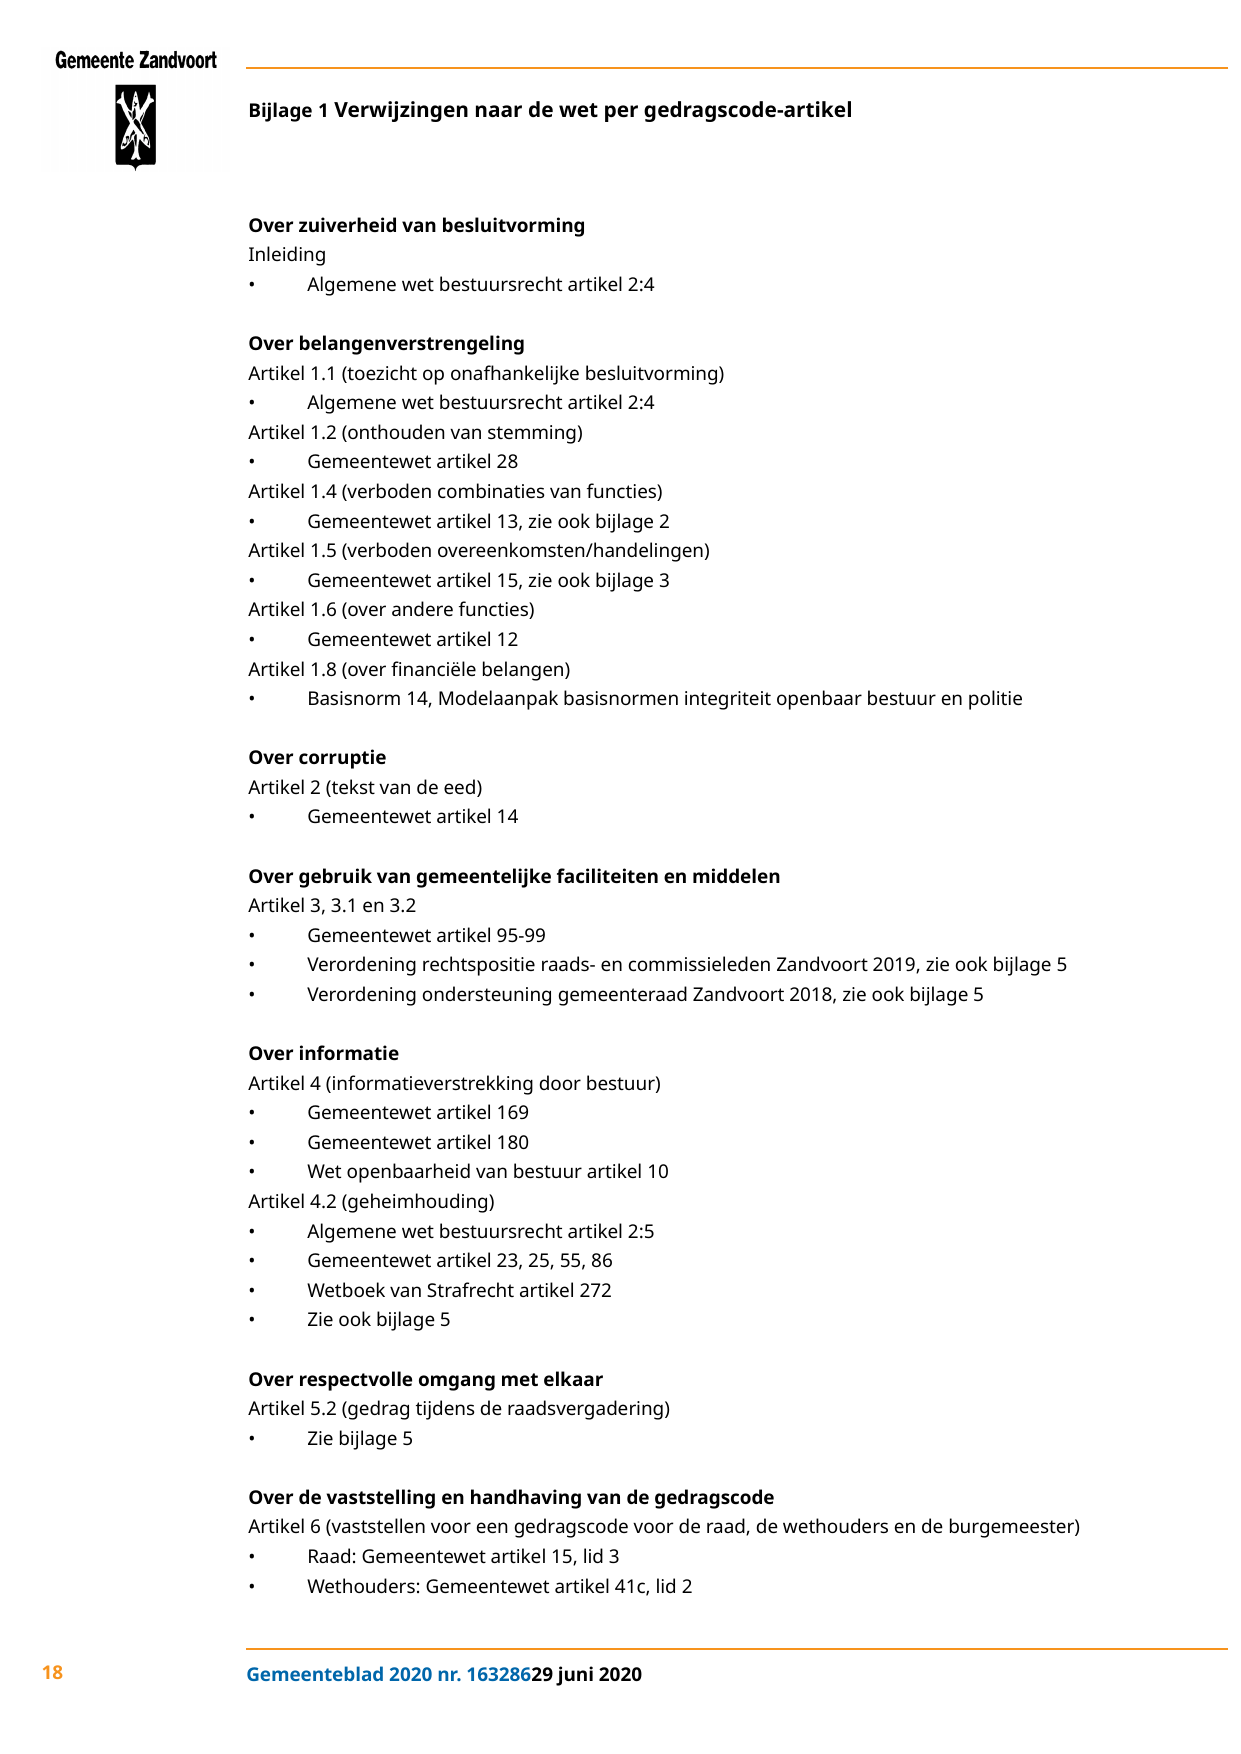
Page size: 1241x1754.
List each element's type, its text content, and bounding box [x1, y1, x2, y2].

list Algemene wet bestuursrecht artikel 2:5 [248, 1218, 1152, 1244]
list Wethouders: Gemeentewet artikel 41c, lid 2 [248, 1573, 1152, 1599]
list Zie bijlage 5 [248, 1425, 1152, 1451]
list Verordening rechtspositie raads- en commissieleden Zandvoort 2019, zie ook bijlage 5 [248, 952, 1152, 977]
list Gemeentewet artikel 180 [248, 1129, 1152, 1155]
text Bijlage 1 Verwijzingen naar de wet per gedragscode-artikel [248, 95, 1152, 123]
text Artikel 6 (vaststellen voor een gedragscode voor de raad, de wethouders en de burgemeester) [248, 1514, 1152, 1539]
text Over de vaststelling en handhaving van de gedragscode [248, 1484, 1152, 1510]
list Verordening ondersteuning gemeenteraad Zandvoort 2018, zie ook bijlage 5 [248, 981, 1152, 1007]
text Artikel 2 (tekst van de eed) [248, 774, 1152, 800]
list Basisnorm 14, Modelaanpak basisnormen integriteit openbaar bestuur en politie [248, 685, 1152, 711]
text Over zuiverheid van besluitvorming [248, 212, 1152, 238]
text Over corruptie [248, 744, 1152, 770]
list Gemeentewet artikel 15, zie ook bijlage 3 [248, 567, 1152, 593]
list Wetboek van Strafrecht artikel 272 [248, 1277, 1152, 1303]
list Algemene wet bestuursrecht artikel 2:4 [248, 389, 1152, 415]
text Over gebruik van gemeentelijke faciliteiten en middelen [248, 863, 1152, 889]
list Wet openbaarheid van bestuur artikel 10 [248, 1159, 1152, 1184]
text Artikel 1.6 (over andere functies) [248, 597, 1152, 622]
text Artikel 1.5 (verboden overeenkomsten/handelingen) [248, 537, 1152, 563]
text Artikel 1.8 (over financiële belangen) [248, 656, 1152, 682]
text Artikel 3, 3.1 en 3.2 [248, 892, 1152, 918]
text Over belangenverstrengeling [248, 330, 1152, 356]
list Gemeentewet artikel 95-99 [248, 922, 1152, 948]
text Artikel 4.2 (geheimhouding) [248, 1188, 1152, 1214]
text Artikel 1.4 (verboden combinaties van functies) [248, 478, 1152, 504]
list Gemeentewet artikel 12 [248, 626, 1152, 652]
list Gemeentewet artikel 23, 25, 55, 86 [248, 1247, 1152, 1273]
text Artikel 5.2 (gedrag tijdens de raadsvergadering) [248, 1395, 1152, 1421]
text Artikel 1.2 (onthouden van stemming) [248, 419, 1152, 445]
text Artikel 4 (informatieverstrekking door bestuur) [248, 1070, 1152, 1096]
list Zie ook bijlage 5 [248, 1307, 1152, 1332]
list Algemene wet bestuursrecht artikel 2:4 [248, 271, 1152, 297]
picture [41, 47, 231, 172]
list Gemeentewet artikel 14 [248, 804, 1152, 829]
text Inleiding [248, 242, 1152, 267]
list Gemeentewet artikel 169 [248, 1099, 1152, 1125]
text Over respectvolle omgang met elkaar [248, 1366, 1152, 1392]
text Artikel 1.1 (toezicht op onafhankelijke besluitvorming) [248, 360, 1152, 386]
list Raad: Gemeentewet artikel 15, lid 3 [248, 1543, 1152, 1569]
list Gemeentewet artikel 13, zie ook bijlage 2 [248, 508, 1152, 534]
text Over informatie [248, 1040, 1152, 1066]
list Gemeentewet artikel 28 [248, 449, 1152, 474]
